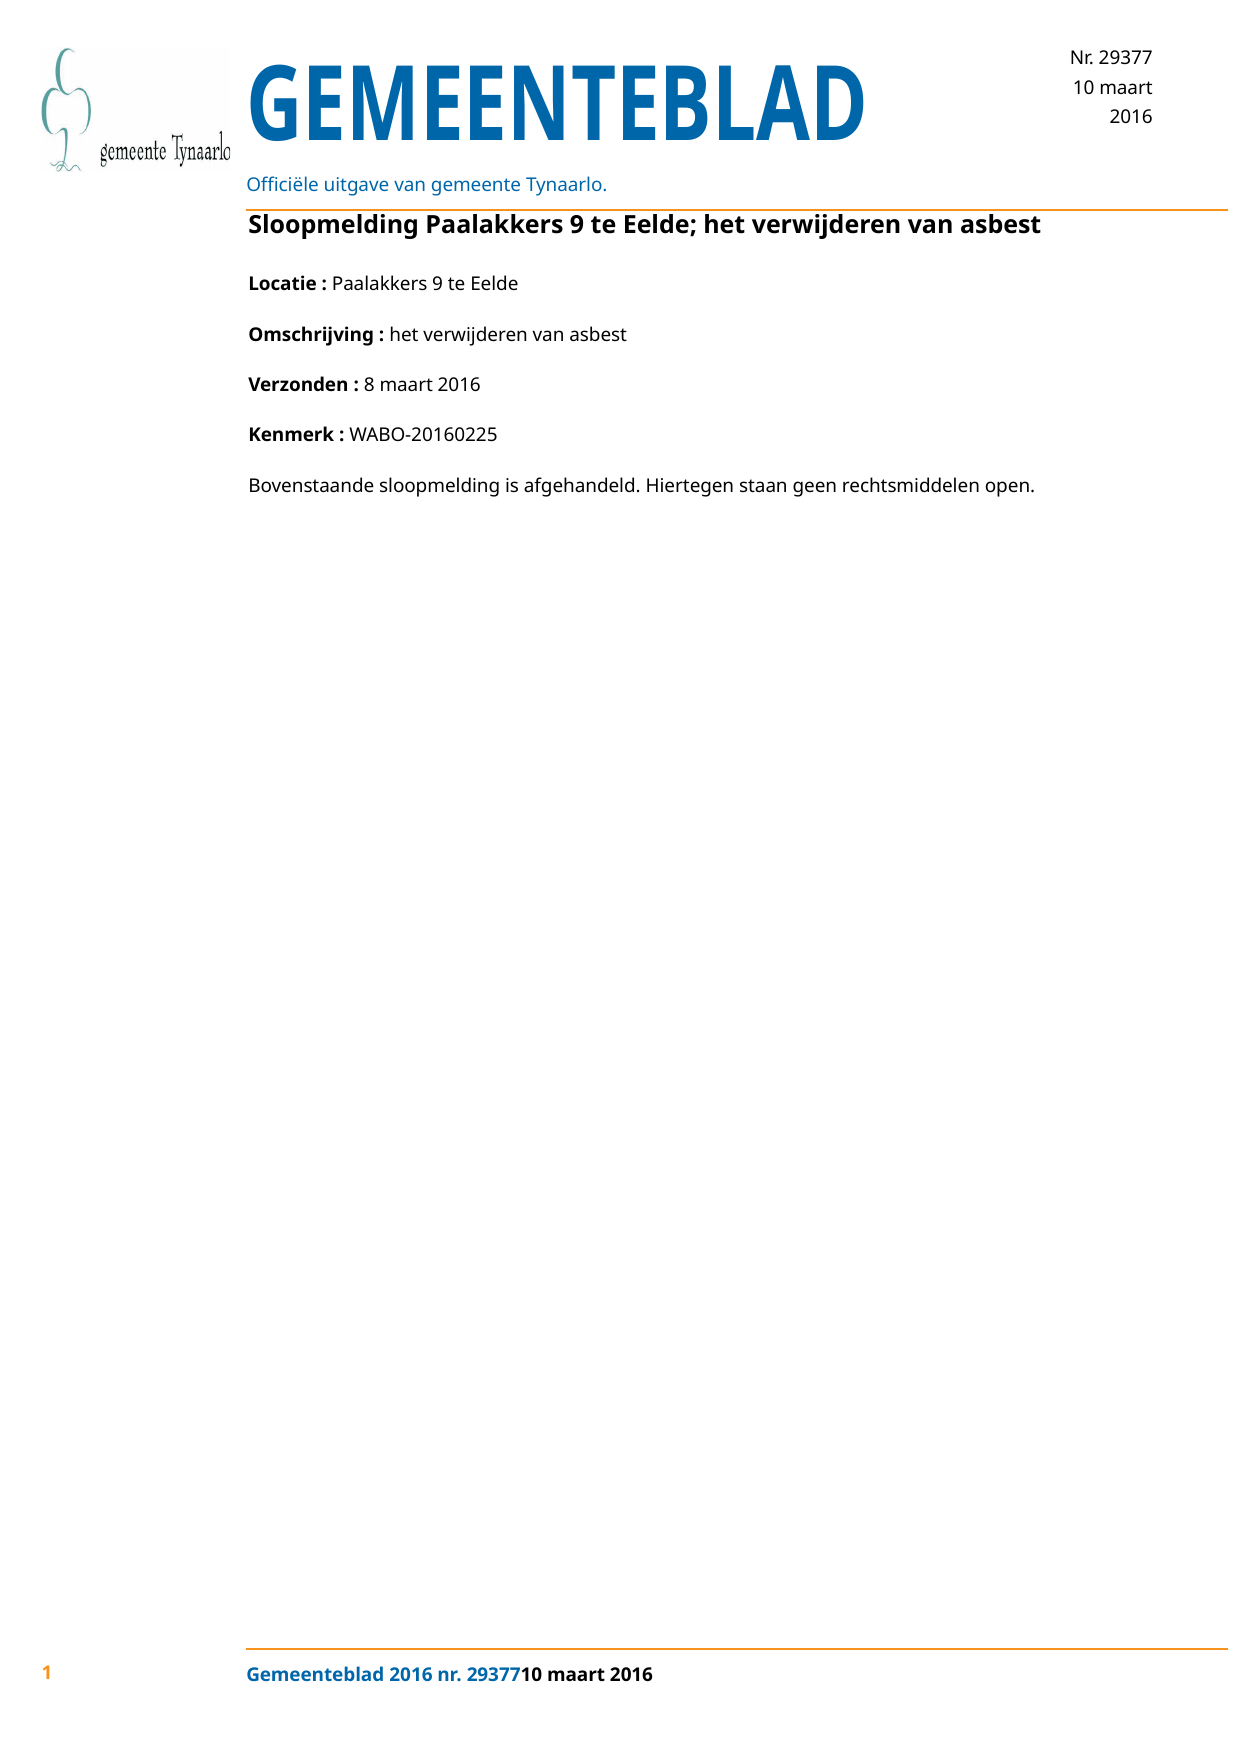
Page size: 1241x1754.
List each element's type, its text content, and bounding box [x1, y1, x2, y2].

text Omschrijving : het verwijderen van asbest [248, 321, 1152, 346]
picture [41, 47, 231, 172]
text Verzonden : 8 maart 2016 [248, 371, 1152, 397]
text Locatie : Paalakkers 9 te Eelde [248, 270, 1152, 296]
text Kenmerk : WABO-20160225 [248, 422, 1152, 447]
text Bovenstaande sloopmelding is afgehandeld. Hiertegen staan geen rechtsmiddelen open. [248, 472, 1152, 498]
text Sloopmelding Paalakkers 9 te Eelde; het verwijderen van asbest [248, 211, 1152, 241]
